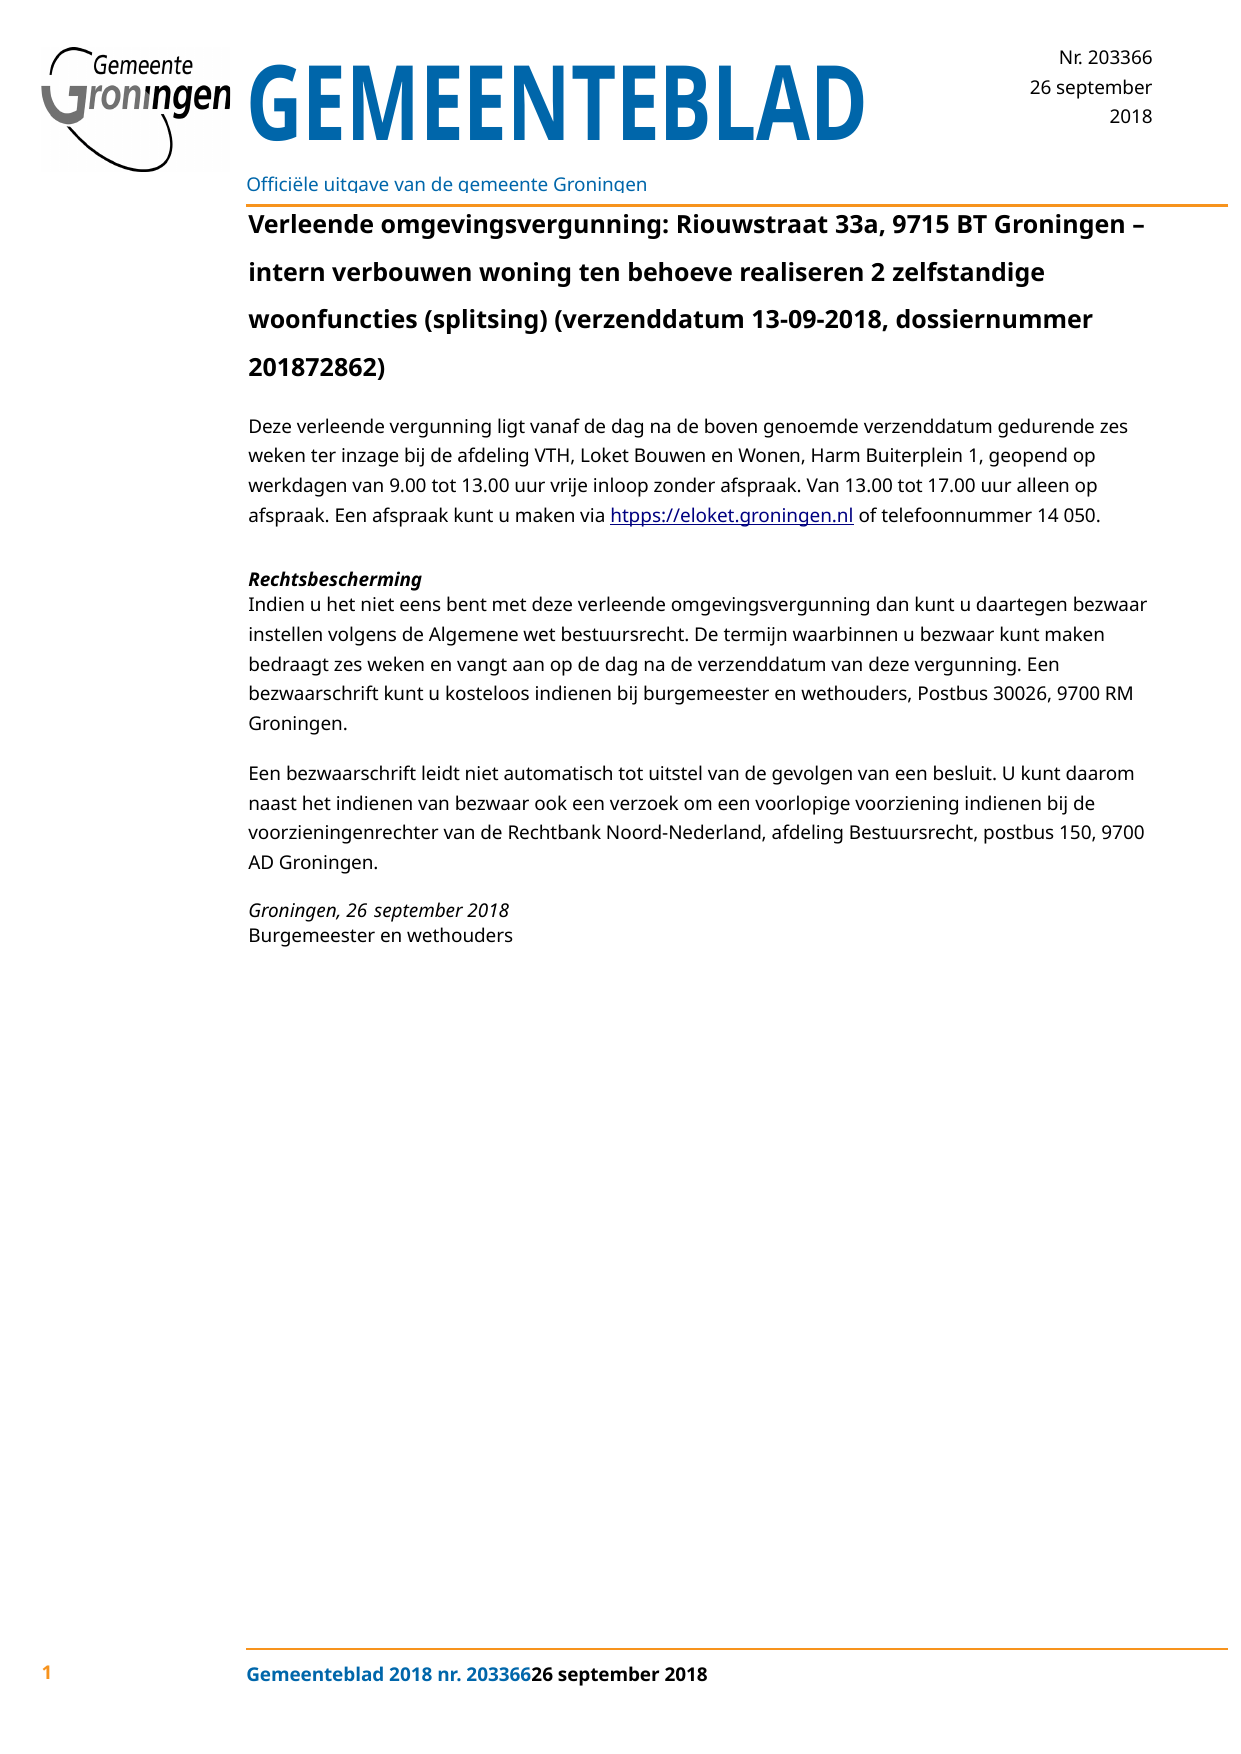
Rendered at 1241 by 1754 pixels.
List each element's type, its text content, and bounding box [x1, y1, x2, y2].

text Rechtsbescherming [248, 566, 1152, 592]
text Burgemeester en wethouders [248, 923, 1152, 948]
text Groningen, 26 september 2018 [248, 897, 1152, 923]
text Indien u het niet eens bent met deze verleende omgevingsvergunning dan kunt u daartegen bezwaar instellen volgens de Algemene wet bestuursrecht. De termijn waarbinnen u bezwaar kunt maken bedraagt zes weken en vangt aan op de dag na de verzenddatum van deze vergunning. Een bezwaarschrift kunt u kosteloos indienen bij burgemeester en wethouders, Postbus 30026, 9700 RM Groningen. [248, 592, 1152, 736]
text Verleende omgevingsvergunning: Riouwstraat 33a, 9715 BT Groningen – intern verbouwen woning ten behoeve realiseren 2 zelfstandige woonfuncties (splitsing) (verzenddatum 13-09-2018, dossiernummer 201872862) [248, 207, 1152, 384]
text Deze verleende vergunning ligt vanaf de dag na de boven genoemde verzenddatum gedurende zes weken ter inzage bij de afdeling VTH, Loket Bouwen en Wonen, Harm Buiterplein 1, geopend op werkdagen van 9.00 tot 13.00 uur vrije inloop zonder afspraak. Van 13.00 tot 17.00 uur alleen op afspraak. Een afspraak kunt u maken via htpps://eloket.groningen.nl of telefoonnummer 14 050. [248, 413, 1152, 528]
text Een bezwaarschrift leidt niet automatisch tot uitstel van de gevolgen van een besluit. U kunt daarom naast het indienen van bezwaar ook een verzoek om een voorlopige voorziening indienen bij de voorzieningenrechter van de Rechtbank Noord-Nederland, afdeling Bestuursrecht, postbus 150, 9700 AD Groningen. [248, 760, 1152, 875]
picture [41, 47, 231, 172]
